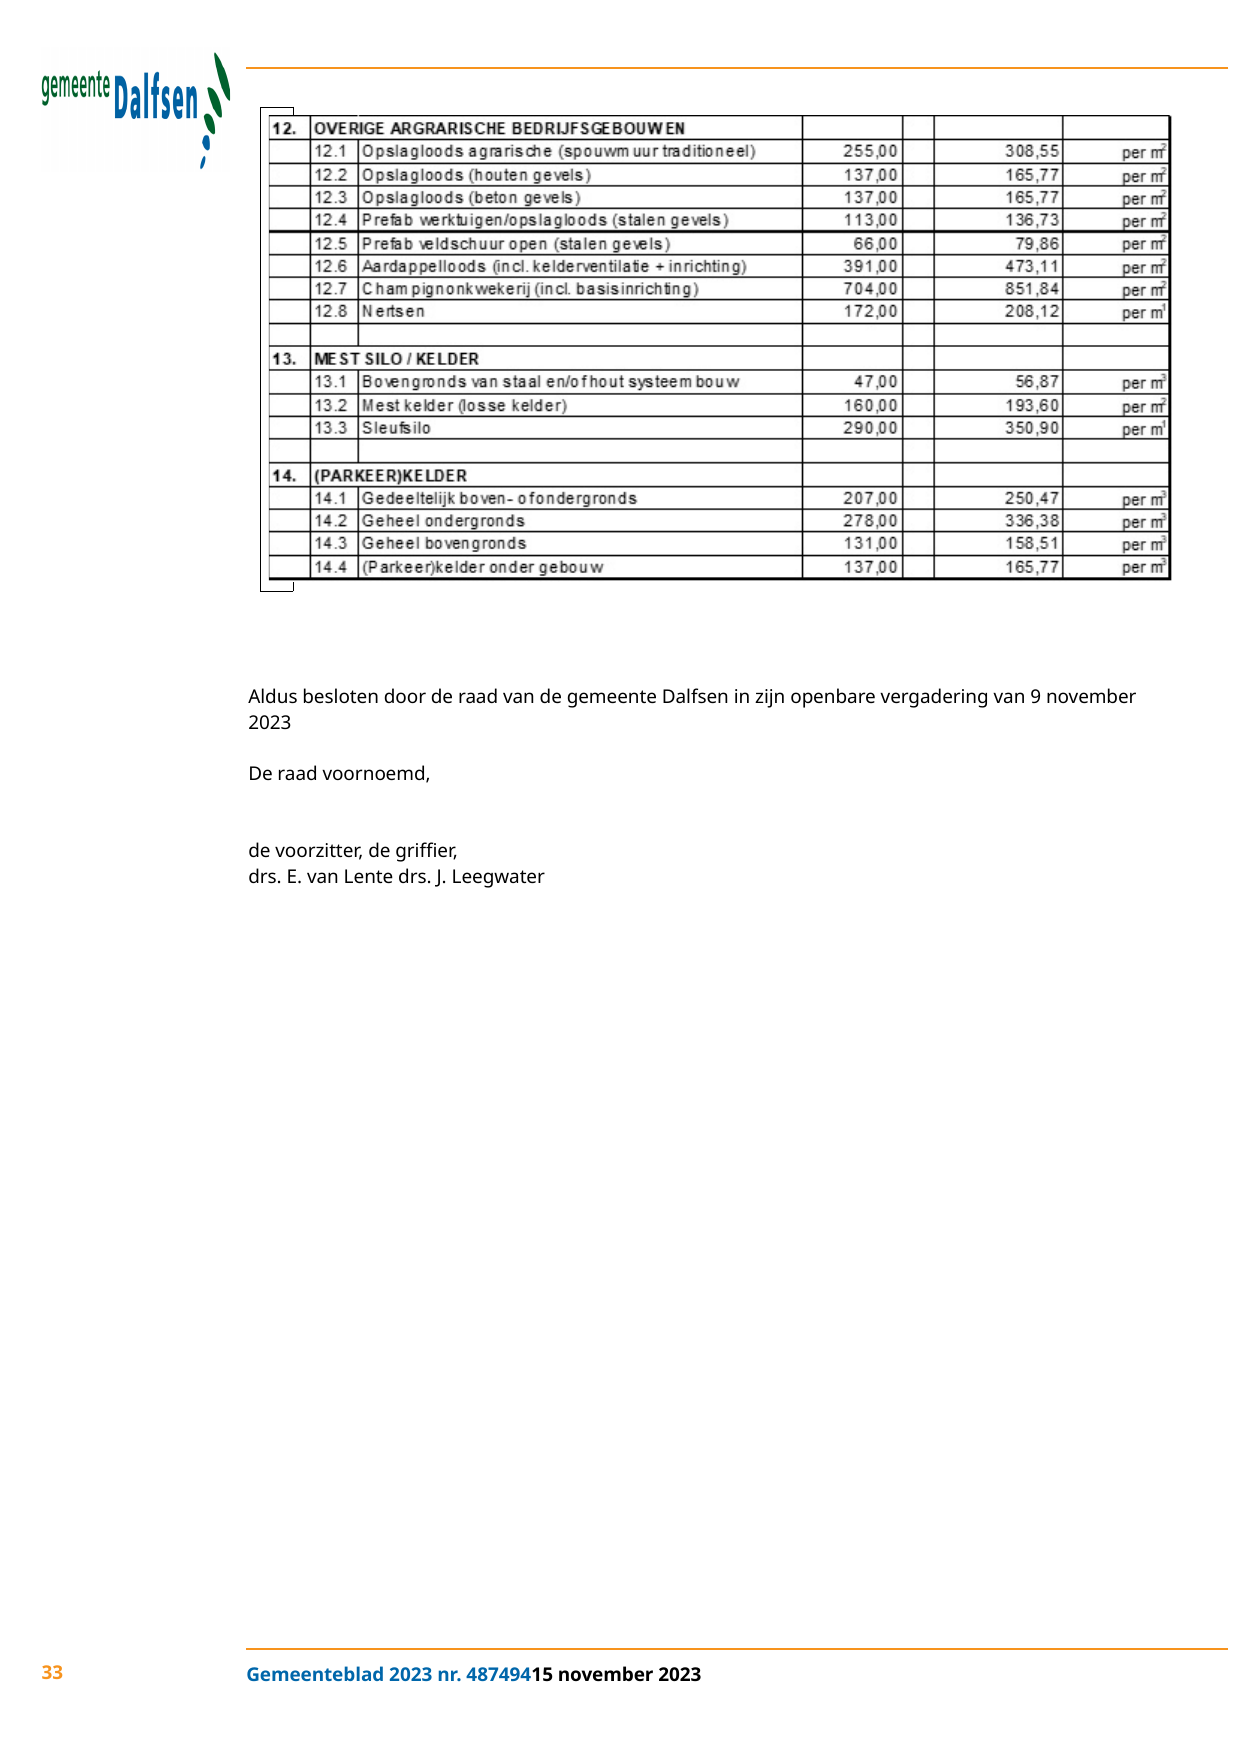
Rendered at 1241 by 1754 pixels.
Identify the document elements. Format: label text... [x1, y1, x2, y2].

text Aldus besloten door de raad van de gemeente Dalfsen in zijn openbare vergadering van 9 november 2023 [248, 683, 1152, 735]
picture [268, 115, 1173, 582]
text De raad voornoemd, [248, 761, 1152, 786]
picture [41, 47, 231, 172]
text de voorzitter, de griffier, [248, 838, 1152, 863]
text drs. E. van Lente drs. J. Leegwater [248, 863, 1152, 889]
